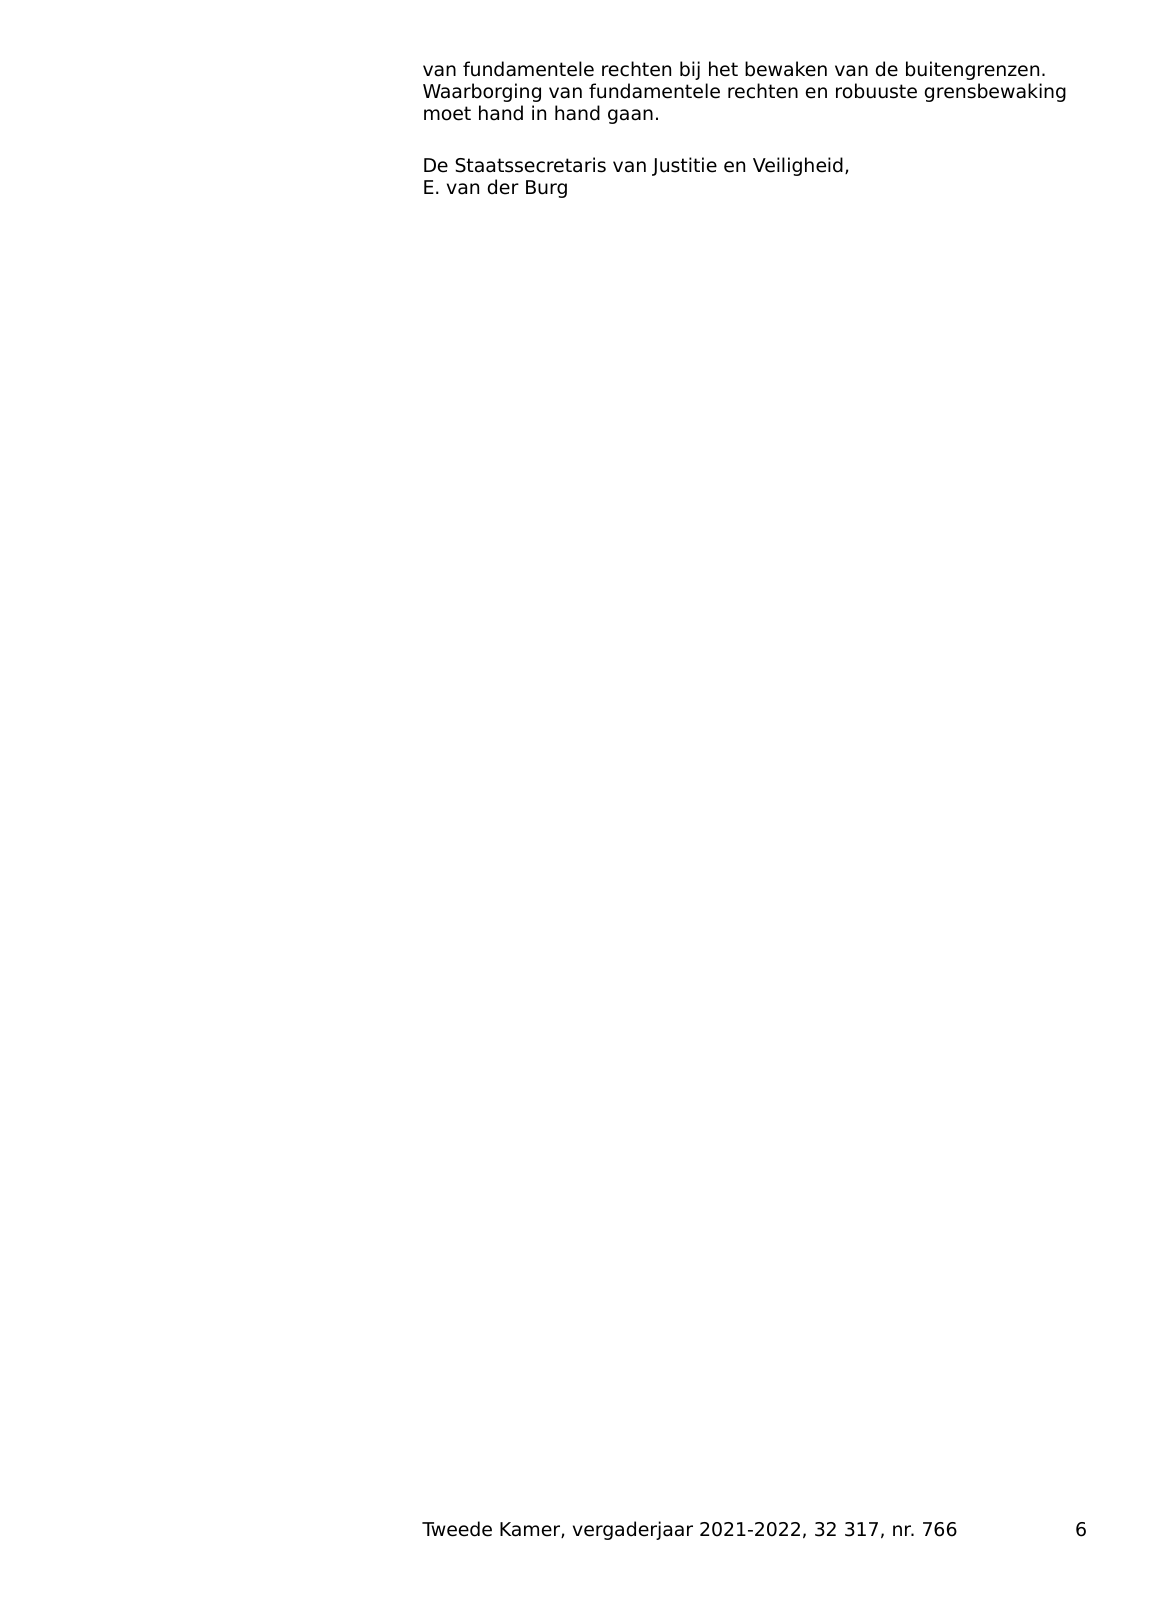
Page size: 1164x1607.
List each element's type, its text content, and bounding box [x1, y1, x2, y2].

text van fundamentele rechten bij het bewaken van de buitengrenzen. Waarborging van fundamentele rechten en robuuste grensbewaking moet hand in hand gaan. [422, 59, 1087, 125]
text De Staatssecretaris van Justitie en Veiligheid, E. van der Burg [422, 155, 1087, 199]
